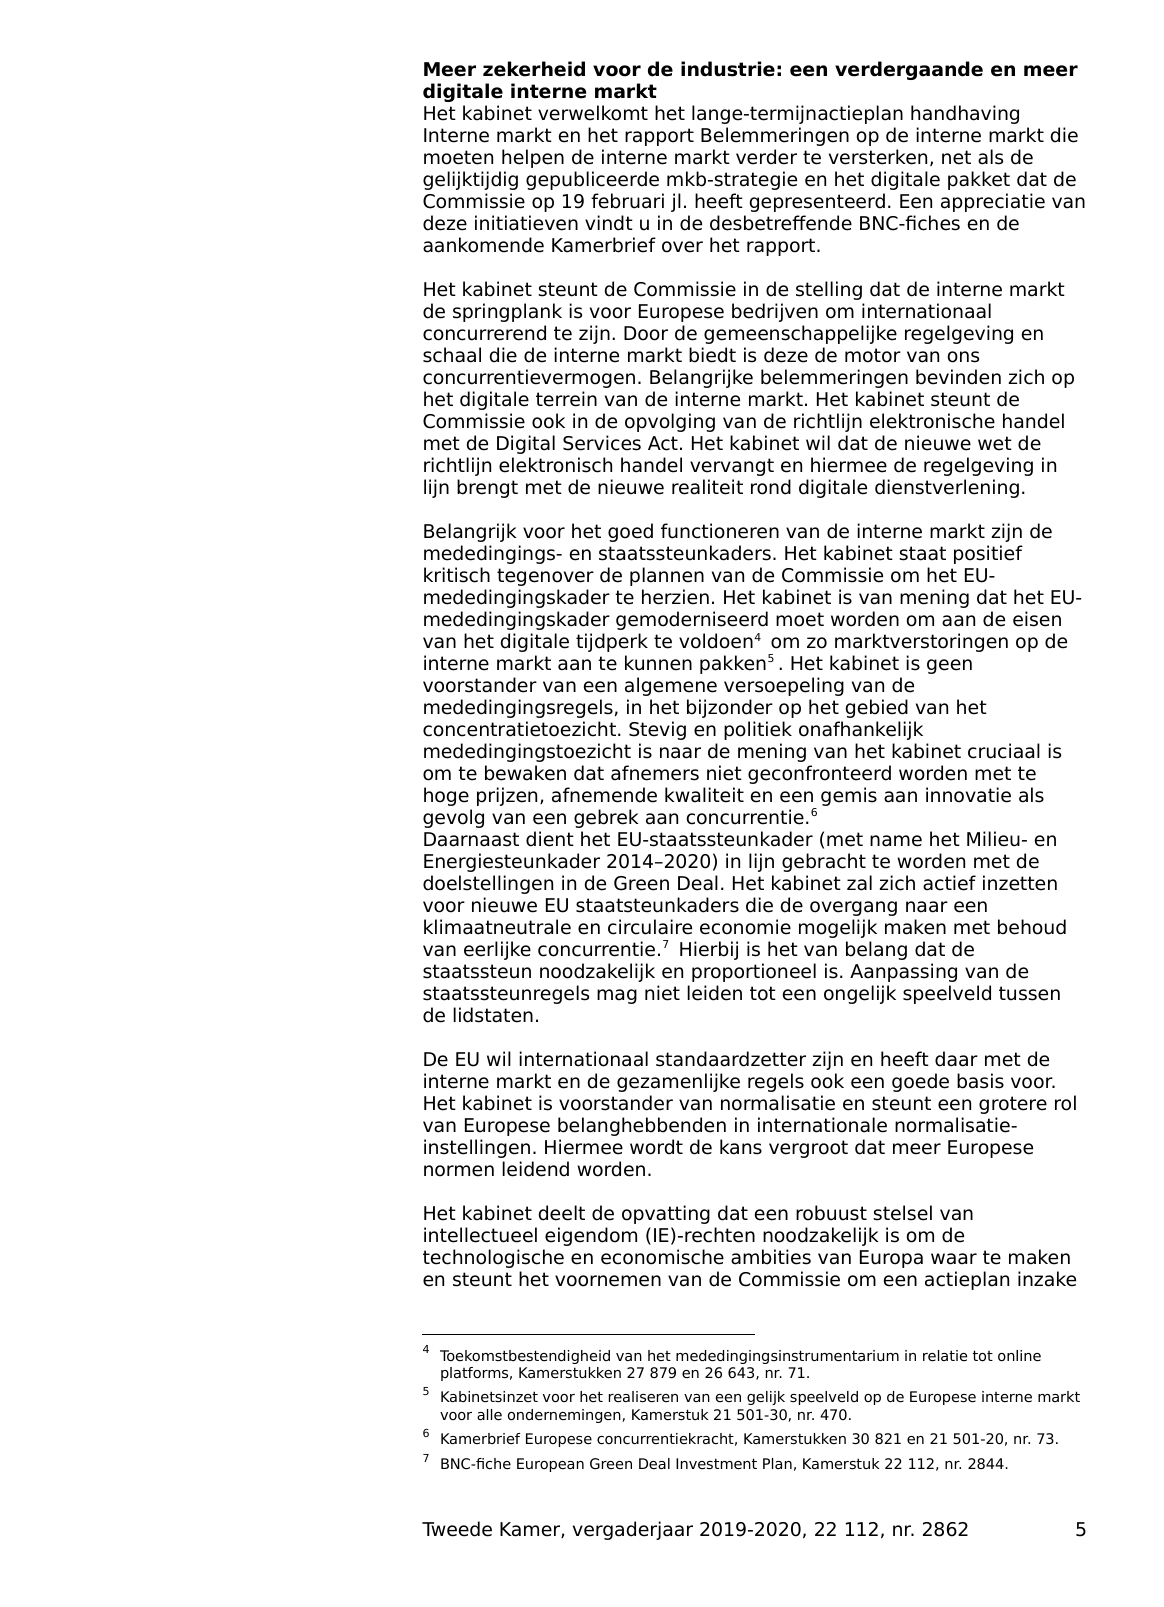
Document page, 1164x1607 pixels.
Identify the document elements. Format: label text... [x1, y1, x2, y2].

text Toekomstbestendigheid van het mededingingsinstrumentarium in relatie tot online platforms, Kamerstukken 27 879 en 26 643, nr. 71. [422, 1343, 1087, 1382]
text Daarnaast dient het EU-staatssteunkader (met name het Milieu- en Energiesteunkader 2014–2020) in lijn gebracht te worden met de doelstellingen in de Green Deal. Het kabinet zal zich actief inzetten voor nieuwe EU staatsteunkaders die de overgang naar een klimaatneutrale en circulaire economie mogelijk maken met behoud van eerlijke concurrentie. Hierbij is het van belang dat de staatssteun noodzakelijk en proportioneel is. Aanpassing van de staatssteunregels mag niet leiden tot een ongelijk speelveld tussen de lidstaten. [422, 829, 1087, 1027]
text Kabinetsinzet voor het realiseren van een gelijk speelveld op de Europese interne markt voor alle ondernemingen, Kamerstuk 21 501-30, nr. 470. [422, 1385, 1087, 1424]
text Het kabinet verwelkomt het lange-termijnactieplan handhaving Interne markt en het rapport Belemmeringen op de interne markt die moeten helpen de interne markt verder te versterken, net als de gelijktijdig gepubliceerde mkb-strategie en het digitale pakket dat de Commissie op 19 februari jl. heeft gepresenteerd. Een appreciatie van deze initiatieven vindt u in de desbetreffende BNC-fiches en de aankomende Kamerbrief over het rapport. [422, 103, 1087, 257]
text Belangrijk voor het goed functioneren van de interne markt zijn de mededingings- en staatssteunkaders. Het kabinet staat positief kritisch tegenover de plannen van de Commissie om het EU-mededingingskader te herzien. Het kabinet is van mening dat het EU-mededingingskader gemoderniseerd moet worden om aan de eisen van het digitale tijdperk te voldoen om zo marktverstoringen op de interne markt aan te kunnen pakken. Het kabinet is geen voorstander van een algemene versoepeling van de mededingingsregels, in het bijzonder op het gebied van het concentratietoezicht. Stevig en politiek onafhankelijk mededingingstoezicht is naar de mening van het kabinet cruciaal is om te bewaken dat afnemers niet geconfronteerd worden met te hoge prijzen, afnemende kwaliteit en een gemis aan innovatie als gevolg van een gebrek aan concurrentie. [422, 521, 1087, 829]
text Het kabinet steunt de Commissie in de stelling dat de interne markt de springplank is voor Europese bedrijven om internationaal concurrerend te zijn. Door de gemeenschappelijke regelgeving en schaal die de interne markt biedt is deze de motor van ons concurrentievermogen. Belangrijke belemmeringen bevinden zich op het digitale terrein van de interne markt. Het kabinet steunt de Commissie ook in de opvolging van de richtlijn elektronische handel met de Digital Services Act. Het kabinet wil dat de nieuwe wet de richtlijn elektronisch handel vervangt en hiermee de regelgeving in lijn brengt met de nieuwe realiteit rond digitale dienstverlening. [422, 279, 1087, 499]
text BNC-fiche European Green Deal Investment Plan, Kamerstuk 22 112, nr. 2844. [422, 1452, 1087, 1474]
text Kamerbrief Europese concurrentiekracht, Kamerstukken 30 821 en 21 501-20, nr. 73. [422, 1427, 1087, 1449]
subtitle Meer zekerheid voor de industrie: een verdergaande en meer digitale interne markt [422, 59, 1087, 103]
text Het kabinet deelt de opvatting dat een robuust stelsel van intellectueel eigendom (IE)-rechten noodzakelijk is om de technologische en economische ambities van Europa waar te maken en steunt het voornemen van de Commissie om een actieplan inzake [422, 1203, 1087, 1291]
text De EU wil internationaal standaardzetter zijn en heeft daar met de interne markt en de gezamenlijke regels ook een goede basis voor. Het kabinet is voorstander van normalisatie en steunt een grotere rol van Europese belanghebbenden in internationale normalisatie-instellingen. Hiermee wordt de kans vergroot dat meer Europese normen leidend worden. [422, 1049, 1087, 1181]
